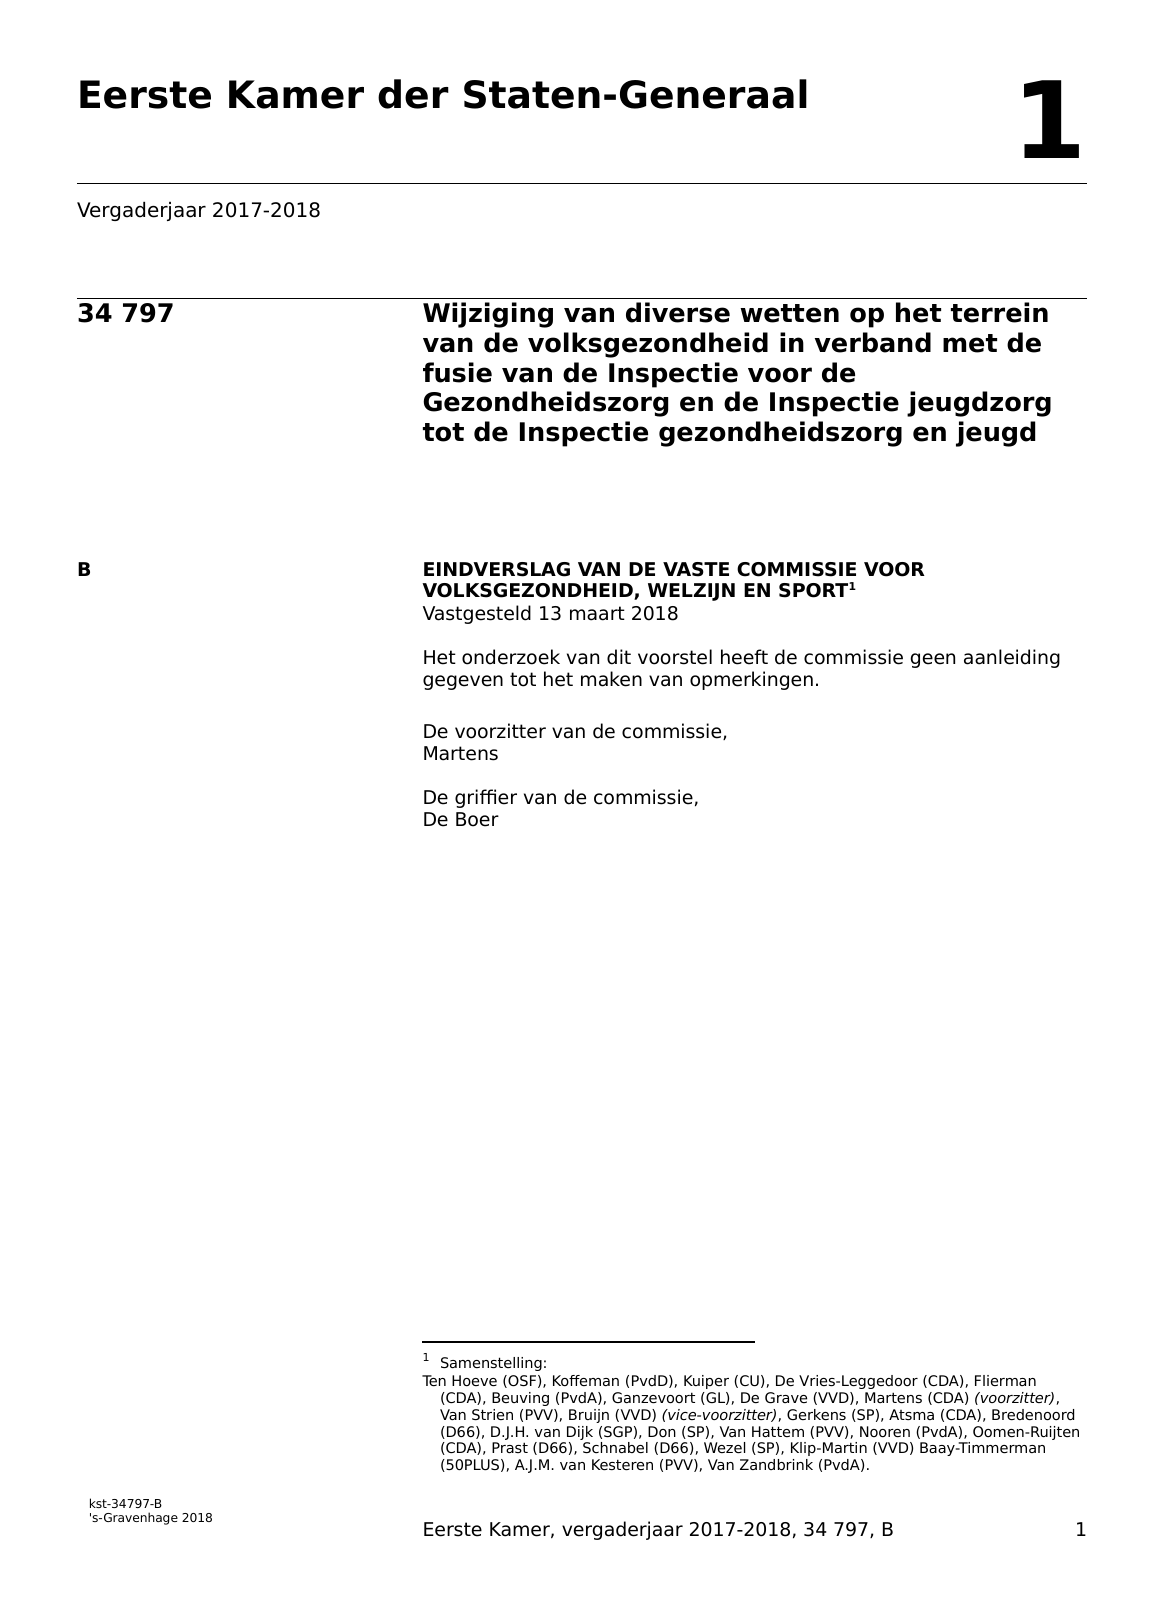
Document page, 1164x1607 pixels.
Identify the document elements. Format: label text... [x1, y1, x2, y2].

subtitle 34 797 Wijziging van diverse wetten op het terrein van de volksgezondheid in verband met de fusie van de Inspectie voor de Gezondheidszorg en de Inspectie jeugdzorg tot de Inspectie gezondheidszorg en jeugd [77, 299, 1087, 447]
text 's-Gravenhage 2018 [88, 1511, 323, 1525]
text Vastgesteld 13 maart 2018 [422, 602, 1087, 624]
text kst-34797-B [88, 1497, 323, 1511]
text De griffier van de commissie, De Boer [422, 787, 1087, 831]
table_header Eerste Kamer der Staten-Generaal [77, 59, 886, 183]
text Het onderzoek van dit voorstel heeft de commissie geen aanleiding gegeven tot het maken van opmerkingen. [422, 647, 1087, 691]
table_cell Vergaderjaar 2017-2018 [77, 184, 1087, 298]
subtitle B EINDVERSLAG VAN DE VASTE COMMISSIE VOOR VOLKSGEZONDHEID, WELZIJN EN SPORT [77, 558, 1087, 602]
text Samenstelling: [422, 1351, 1087, 1373]
table_header 1 [886, 59, 1087, 183]
text De voorzitter van de commissie, Martens [422, 721, 1087, 764]
text Ten Hoeve (OSF), Koffeman (PvdD), Kuiper (CU), De Vries-Leggedoor (CDA), Flierman (CDA), Beuving (PvdA), Ganzevoort (GL), De Grave (VVD), Martens (CDA) (voorzitter), Van Strien (PVV), Bruijn (VVD) (vice-voorzitter), Gerkens (SP), Atsma (CDA), Bredenoord (D66), D.J.H. van Dijk (SGP), Don (SP), Van Hattem (PVV), Nooren (PvdA), Oomen-Ruijten (CDA), Prast (D66), Schnabel (D66), Wezel (SP), Klip-Martin (VVD) Baay-Timmerman (50PLUS), A.J.M. van Kesteren (PVV), Van Zandbrink (PvdA). [422, 1373, 1087, 1474]
